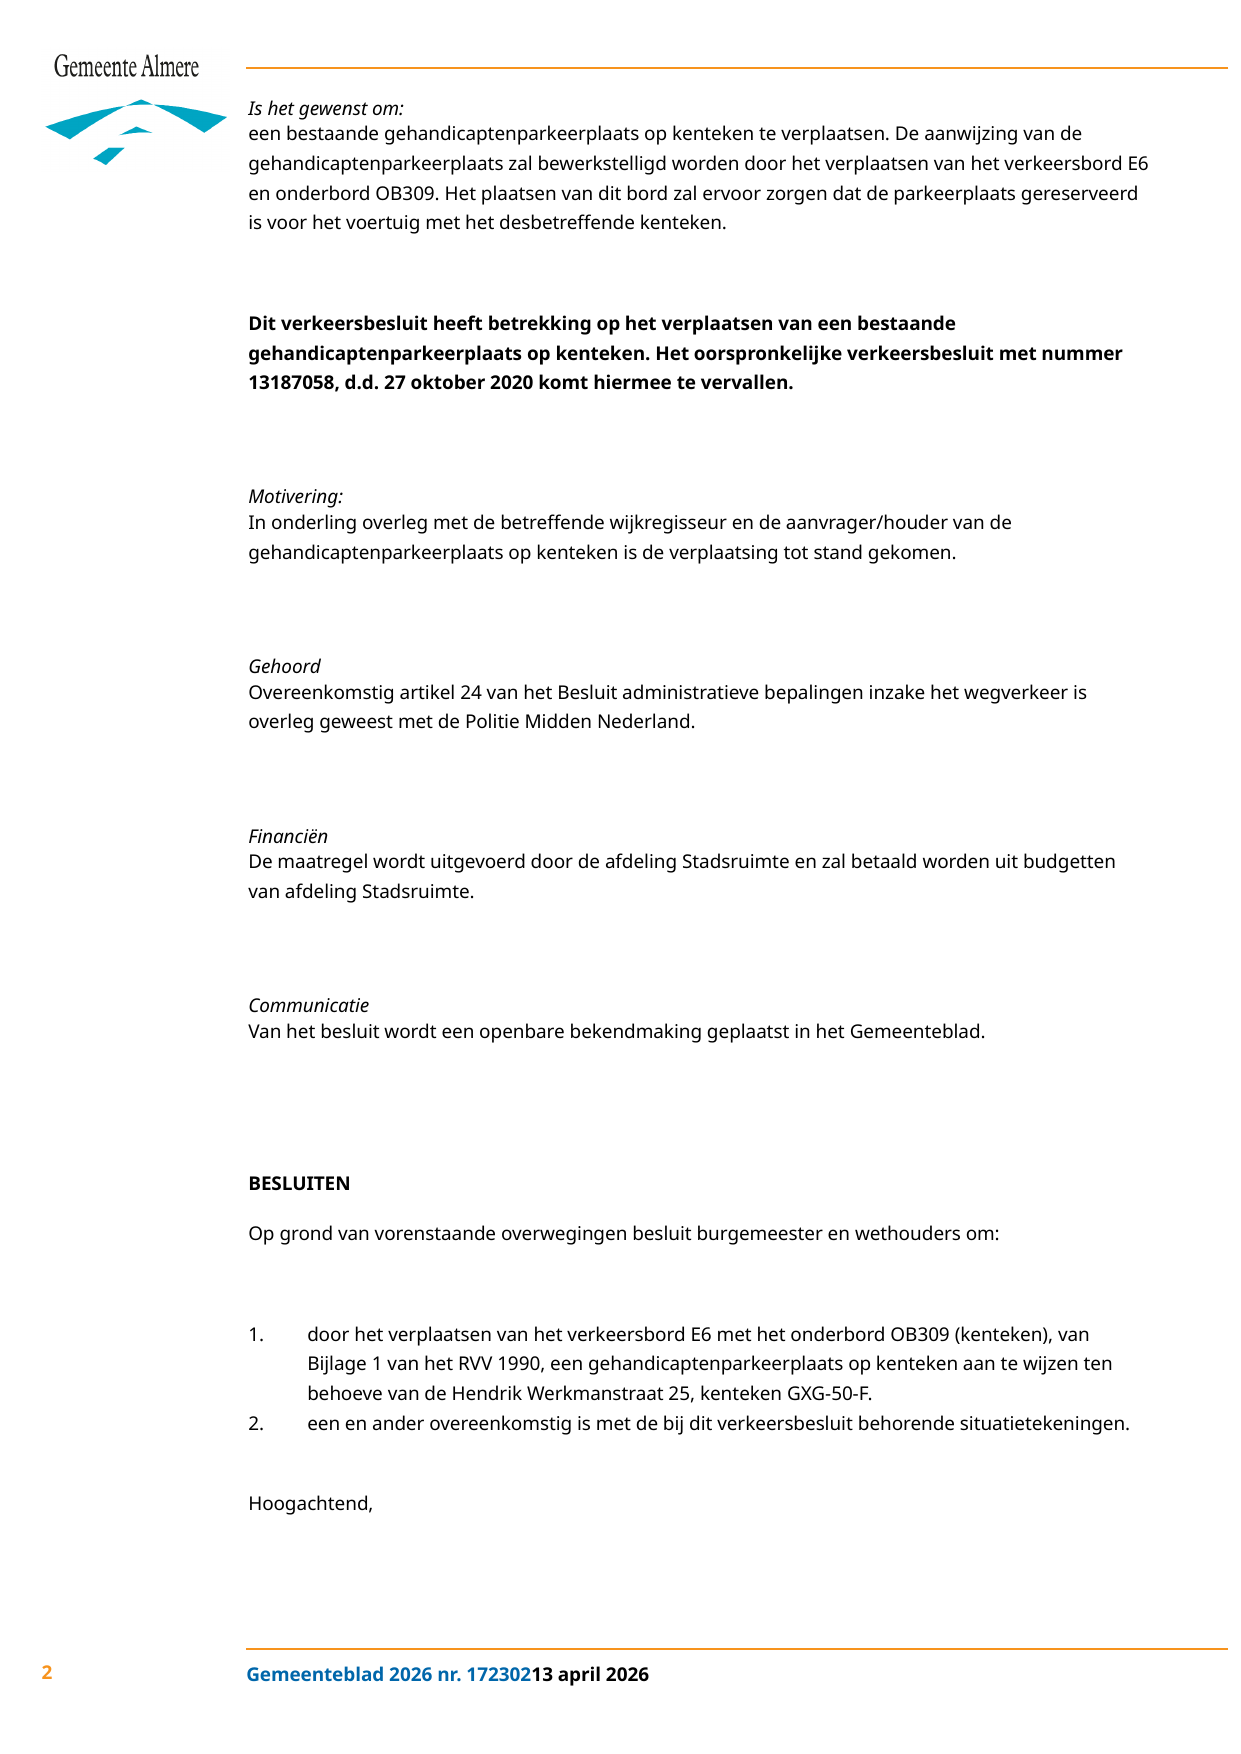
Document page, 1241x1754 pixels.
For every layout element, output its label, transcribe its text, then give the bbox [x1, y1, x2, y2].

text Communicatie [248, 993, 1152, 1018]
text Dit verkeersbesluit heeft betrekking op het verplaatsen van een bestaande gehandicaptenparkeerplaats op kenteken. Het oorspronkelijke verkeersbesluit met nummer 13187058, d.d. 27 oktober 2020 komt hiermee te vervallen. [248, 310, 1152, 395]
picture [41, 47, 231, 172]
text een bestaande gehandicaptenparkeerplaats op kenteken te verplaatsen. De aanwijzing van de gehandicaptenparkeerplaats zal bewerkstelligd worden door het verplaatsen van het verkeersbord E6 en onderbord OB309. Het plaatsen van dit bord zal ervoor zorgen dat de parkeerplaats gereserveerd is voor het voertuig met het desbetreffende kenteken. [248, 121, 1152, 235]
text Gehoord [248, 653, 1152, 679]
list door het verplaatsen van het verkeersbord E6 met het onderbord OB309 (kenteken), van Bijlage 1 van het RVV 1990, een gehandicaptenparkeerplaats op kenteken aan te wijzen ten behoeve van de Hendrik Werkmanstraat 25, kenteken GXG-50-F. [248, 1321, 1152, 1406]
text Op grond van vorenstaande overwegingen besluit burgemeester en wethouders om: [248, 1220, 1152, 1246]
text Overeenkomstig artikel 24 van het Besluit administratieve bepalingen inzake het wegverkeer is overleg geweest met de Politie Midden Nederland. [248, 679, 1152, 734]
text De maatregel wordt uitgevoerd door de afdeling Stadsruimte en zal betaald worden uit budgetten van afdeling Stadsruimte. [248, 849, 1152, 904]
text Van het besluit wordt een openbare bekendmaking geplaatst in het Gemeenteblad. [248, 1018, 1152, 1044]
text Hoogachtend, [248, 1490, 1152, 1515]
text Financiën [248, 823, 1152, 849]
list een en ander overeenkomstig is met de bij dit verkeersbesluit behorende situatietekeningen. [248, 1410, 1152, 1435]
text Motivering: [248, 484, 1152, 509]
text BESLUITEN [248, 1170, 1152, 1195]
text In onderling overleg met de betreffende wijkregisseur en de aanvrager/houder van de gehandicaptenparkeerplaats op kenteken is de verplaatsing tot stand gekomen. [248, 509, 1152, 565]
text Is het gewenst om: [248, 95, 1152, 121]
